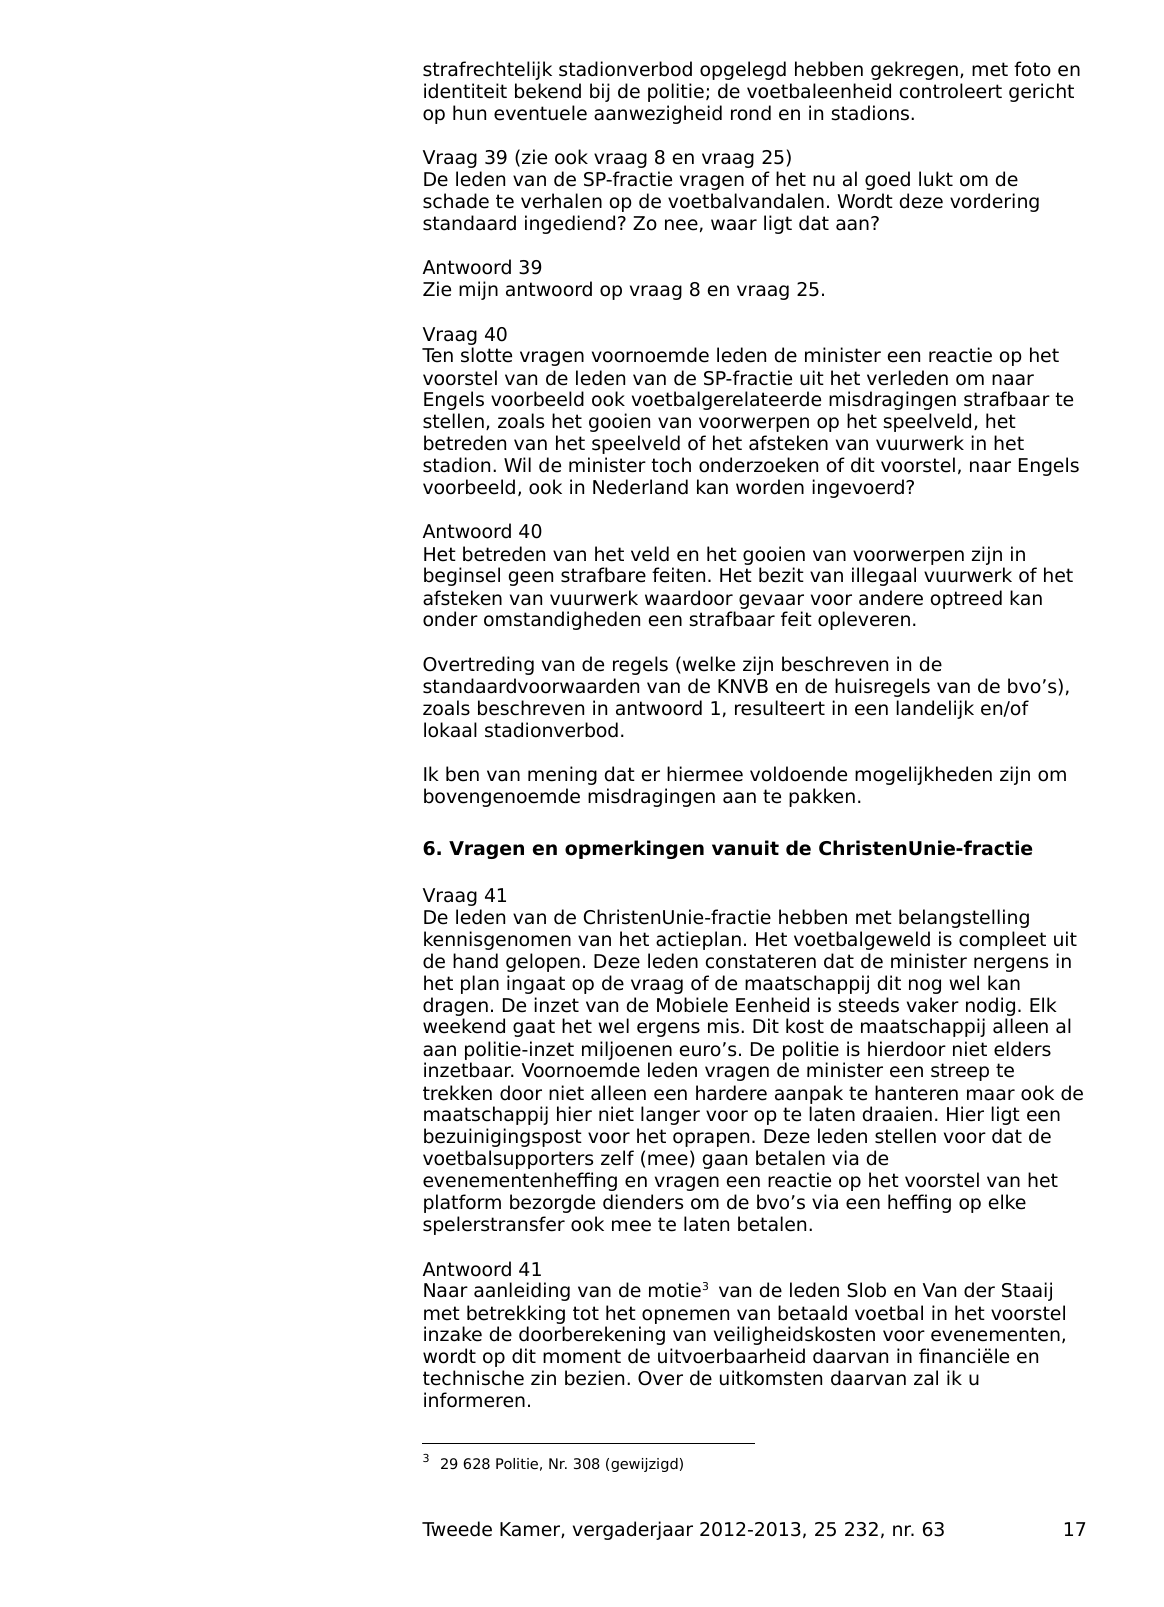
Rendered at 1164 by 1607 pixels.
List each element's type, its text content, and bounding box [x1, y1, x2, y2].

text Ten slotte vragen voornoemde leden de minister een reactie op het voorstel van de leden van de SP-fractie uit het verleden om naar Engels voorbeeld ook voetbalgerelateerde misdragingen strafbaar te stellen, zoals het gooien van voorwerpen op het speelveld, het betreden van het speelveld of het afsteken van vuurwerk in het stadion. Wil de minister toch onderzoeken of dit voorstel, naar Engels voorbeeld, ook in Nederland kan worden ingevoerd? [422, 345, 1087, 499]
text Vraag 39 (zie ook vraag 8 en vraag 25) [422, 147, 1087, 169]
text Vraag 41 [422, 884, 1087, 907]
text Zie mijn antwoord op vraag 8 en vraag 25. [422, 279, 1087, 301]
text De leden van de SP-fractie vragen of het nu al goed lukt om de schade te verhalen op de voetbalvandalen. Wordt deze vordering standaard ingediend? Zo nee, waar ligt dat aan? [422, 169, 1087, 235]
text strafrechtelijk stadionverbod opgelegd hebben gekregen, met foto en identiteit bekend bij de politie; de voetbaleenheid controleert gericht op hun eventuele aanwezigheid rond en in stadions. [422, 59, 1087, 125]
text Antwoord 39 [422, 257, 1087, 279]
text De leden van de ChristenUnie-fractie hebben met belangstelling kennisgenomen van het actieplan. Het voetbalgeweld is compleet uit de hand gelopen. Deze leden constateren dat de minister nergens in het plan ingaat op de vraag of de maatschappij dit nog wel kan dragen. De inzet van de Mobiele Eenheid is steeds vaker nodig. Elk weekend gaat het wel ergens mis. Dit kost de maatschappij alleen al aan politie-inzet miljoenen euro’s. De politie is hierdoor niet elders inzetbaar. Voornoemde leden vragen de minister een streep te trekken door niet alleen een hardere aanpak te hanteren maar ook de maatschappij hier niet langer voor op te laten draaien. Hier ligt een bezuinigingspost voor het oprapen. Deze leden stellen voor dat de voetbalsupporters zelf (mee) gaan betalen via de evenementenheffing en vragen een reactie op het voorstel van het platform bezorgde dienders om de bvo’s via een heffing op elke spelerstransfer ook mee te laten betalen. [422, 907, 1087, 1236]
text Het betreden van het veld en het gooien van voorwerpen zijn in beginsel geen strafbare feiten. Het bezit van illegaal vuurwerk of het afsteken van vuurwerk waardoor gevaar voor andere optreed kan onder omstandigheden een strafbaar feit opleveren. [422, 543, 1087, 631]
text Vraag 40 [422, 323, 1087, 345]
text Antwoord 41 [422, 1258, 1087, 1280]
text Antwoord 40 [422, 521, 1087, 543]
text 29 628 Politie, Nr. 308 (gewijzigd) [422, 1452, 1087, 1474]
text Naar aanleiding van de motie van de leden Slob en Van der Staaij met betrekking tot het opnemen van betaald voetbal in het voorstel inzake de doorberekening van veiligheidskosten voor evenementen, wordt op dit moment de uitvoerbaarheid daarvan in financiële en technische zin bezien. Over de uitkomsten daarvan zal ik u informeren. [422, 1280, 1087, 1412]
text Ik ben van mening dat er hiermee voldoende mogelijkheden zijn om bovengenoemde misdragingen aan te pakken. [422, 764, 1087, 808]
text Overtreding van de regels (welke zijn beschreven in de standaardvoorwaarden van de KNVB en de huisregels van de bvo’s), zoals beschreven in antwoord 1, resulteert in een landelijk en/of lokaal stadionverbod. [422, 653, 1087, 741]
subtitle 6. Vragen en opmerkingen vanuit de ChristenUnie-fractie [422, 838, 1087, 859]
